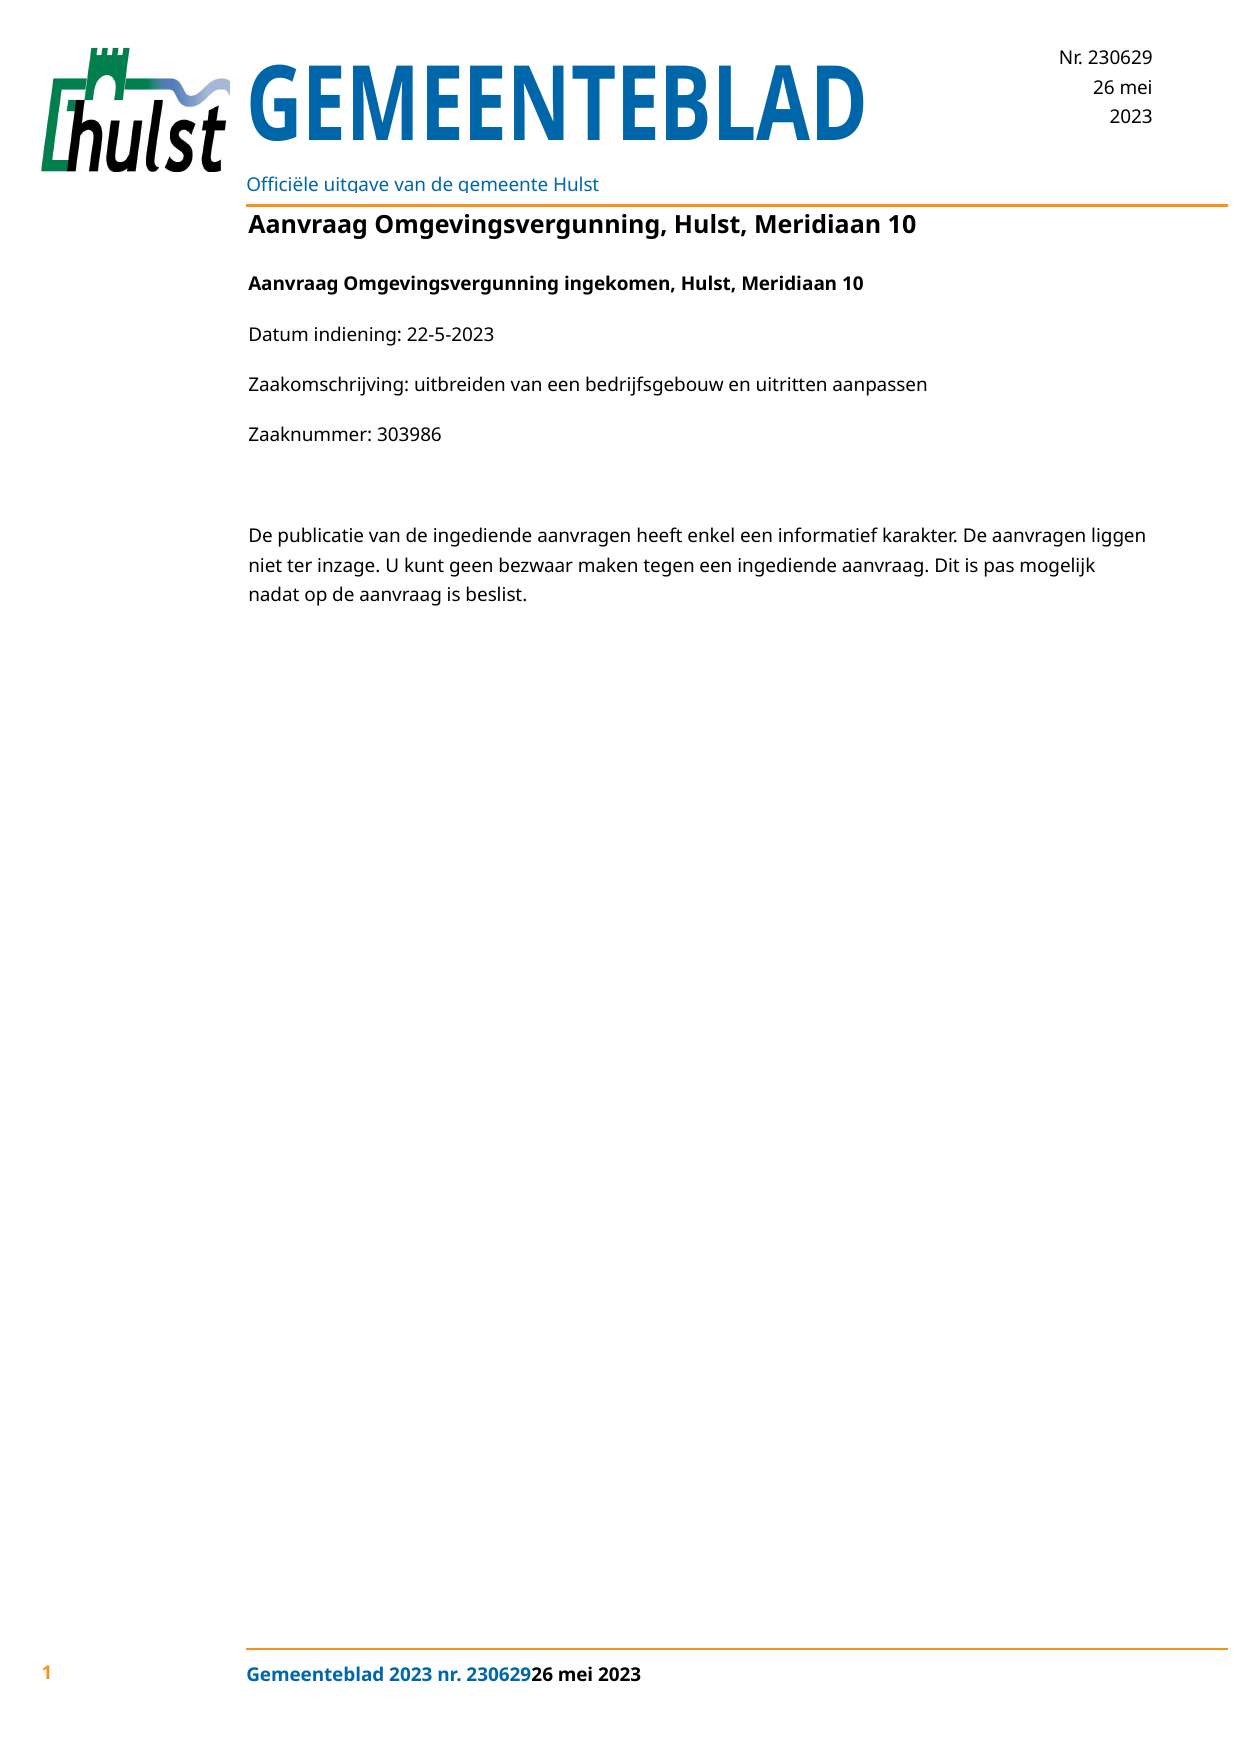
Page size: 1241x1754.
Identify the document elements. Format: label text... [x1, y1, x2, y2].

text Aanvraag Omgevingsvergunning, Hulst, Meridiaan 10 [248, 207, 1152, 241]
text Zaakomschrijving: uitbreiden van een bedrijfsgebouw en uitritten aanpassen [248, 371, 1152, 397]
text Aanvraag Omgevingsvergunning ingekomen, Hulst, Meridiaan 10 [248, 270, 1152, 296]
picture [41, 47, 231, 172]
text De publicatie van de ingediende aanvragen heeft enkel een informatief karakter. De aanvragen liggen niet ter inzage. U kunt geen bezwaar maken tegen een ingediende aanvraag. Dit is pas mogelijk nadat op de aanvraag is beslist. [248, 522, 1152, 607]
text Datum indiening: 22-5-2023 [248, 321, 1152, 346]
text Zaaknummer: 303986 [248, 422, 1152, 447]
